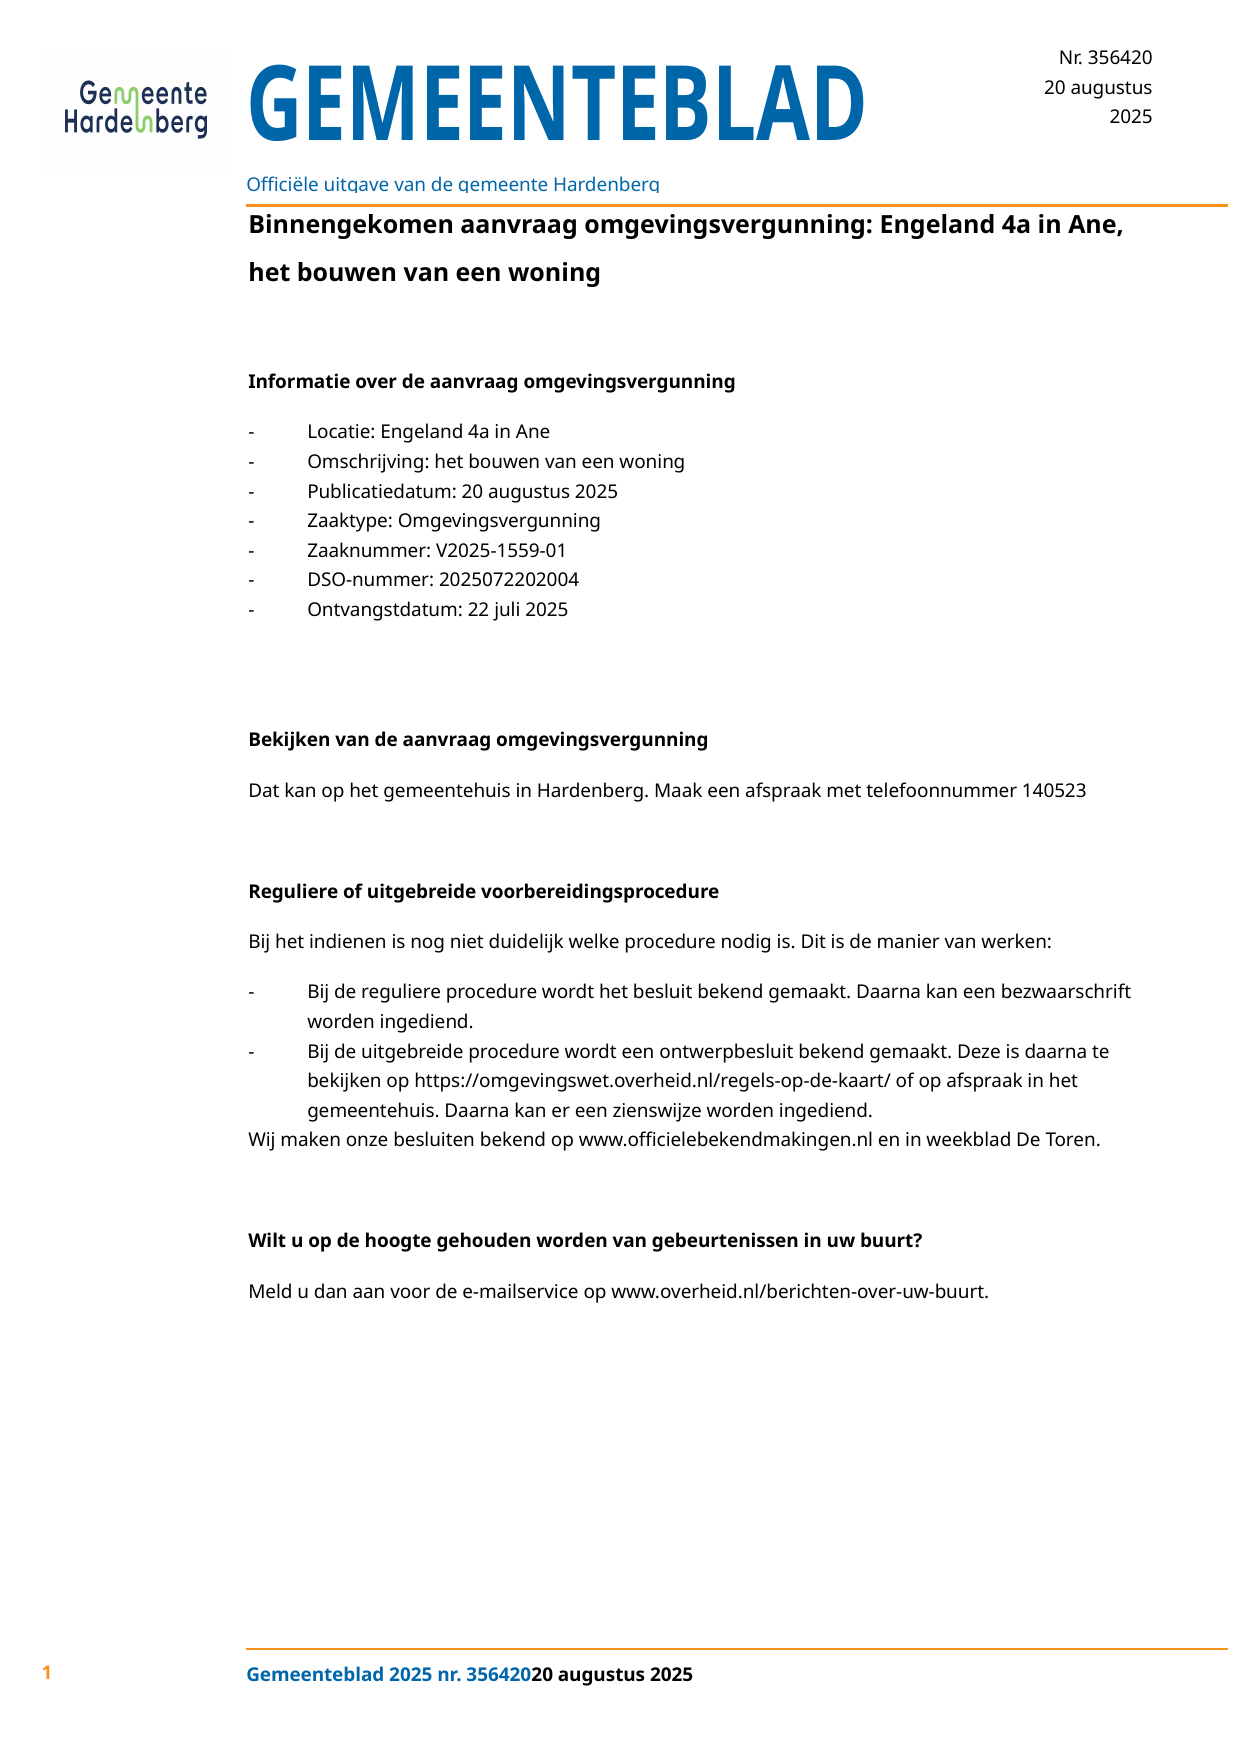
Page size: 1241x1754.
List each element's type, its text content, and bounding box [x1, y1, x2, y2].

text Binnengekomen aanvraag omgevingsvergunning: Engeland 4a in Ane, het bouwen van een woning [248, 207, 1152, 288]
text Informatie over de aanvraag omgevingsvergunning [248, 368, 1152, 394]
picture [41, 47, 231, 172]
list Omschrijving: het bouwen van een woning [248, 448, 1152, 474]
list Publicatiedatum: 20 augustus 2025 [248, 478, 1152, 504]
list Bij de reguliere procedure wordt het besluit bekend gemaakt. Daarna kan een bezwaarschrift worden ingediend. [248, 979, 1152, 1034]
list Zaaknummer: V2025-1559-01 [248, 537, 1152, 563]
list Locatie: Engeland 4a in Ane [248, 419, 1152, 444]
text Dat kan op het gemeentehuis in Hardenberg. Maak een afspraak met telefoonnummer 140523 [248, 777, 1152, 803]
list DSO-nummer: 2025072202004 [248, 567, 1152, 592]
text Bij het indienen is nog niet duidelijk welke procedure nodig is. Dit is de manier van werken: [248, 928, 1152, 954]
text Wij maken onze besluiten bekend op www.officielebekendmakingen.nl en in weekblad De Toren. [248, 1127, 1152, 1152]
list Zaaktype: Omgevingsvergunning [248, 507, 1152, 533]
text Wilt u op de hoogte gehouden worden van gebeurtenissen in uw buurt? [248, 1227, 1152, 1253]
text Meld u dan aan voor de e-mailservice op www.overheid.nl/berichten-over-uw-buurt. [248, 1278, 1152, 1304]
list Ontvangstdatum: 22 juli 2025 [248, 596, 1152, 622]
list Bij de uitgebreide procedure wordt een ontwerpbesluit bekend gemaakt. Deze is daarna te bekijken op https://omgevingswet.overheid.nl/regels-op-de-kaart/ of op afspraak in het gemeentehuis. Daarna kan er een zienswijze worden ingediend. [248, 1038, 1152, 1123]
text Reguliere of uitgebreide voorbereidingsprocedure [248, 878, 1152, 904]
text Bekijken van de aanvraag omgevingsvergunning [248, 727, 1152, 752]
